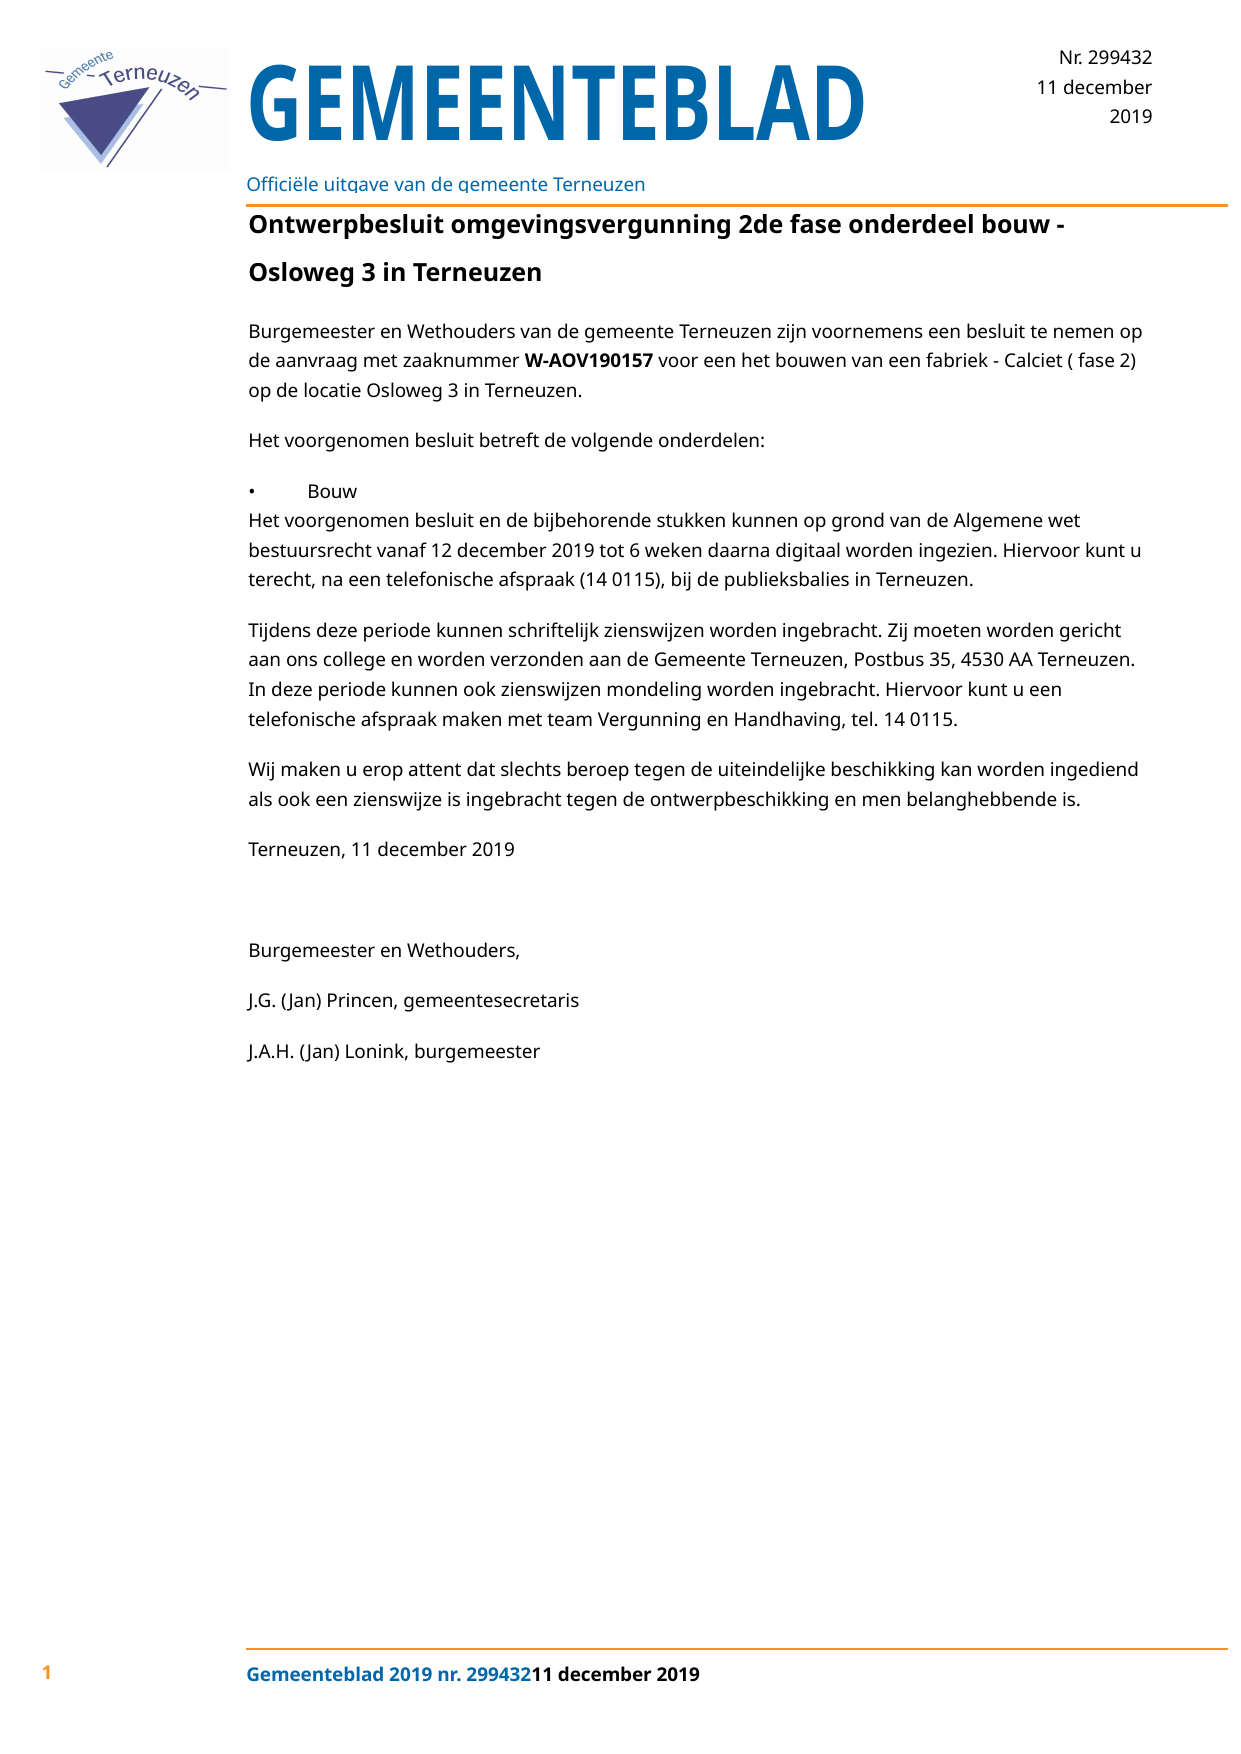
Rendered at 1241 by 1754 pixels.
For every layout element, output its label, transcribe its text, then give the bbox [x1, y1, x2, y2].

text J.A.H. (Jan) Lonink, burgemeester [248, 1038, 1152, 1064]
text Wij maken u erop attent dat slechts beroep tegen de uiteindelijke beschikking kan worden ingediend als ook een zienswijze is ingebracht tegen de ontwerpbeschikking en men belanghebbende is. [248, 756, 1152, 812]
text Burgemeester en Wethouders, [248, 937, 1152, 963]
text Terneuzen, 11 december 2019 [248, 836, 1152, 862]
text Het voorgenomen besluit en de bijbehorende stukken kunnen op grond van de Algemene wet bestuursrecht vanaf 12 december 2019 tot 6 weken daarna digitaal worden ingezien. Hiervoor kunt u terecht, na een telefonische afspraak (14 0115), bij de publieksbalies in Terneuzen. [248, 507, 1152, 592]
text J.G. (Jan) Princen, gemeentesecretaris [248, 987, 1152, 1013]
text Tijdens deze periode kunnen schriftelijk zienswijzen worden ingebracht. Zij moeten worden gericht aan ons college en worden verzonden aan de Gemeente Terneuzen, Postbus 35, 4530 AA Terneuzen. In deze periode kunnen ook zienswijzen mondeling worden ingebracht. Hiervoor kunt u een telefonische afspraak maken met team Vergunning en Handhaving, tel. 14 0115. [248, 617, 1152, 732]
text Ontwerpbesluit omgevingsvergunning 2de fase onderdeel bouw - Osloweg 3 in Terneuzen [248, 207, 1152, 288]
list Bouw [248, 478, 1152, 504]
text Burgemeester en Wethouders van de gemeente Terneuzen zijn voornemens een besluit te nemen op de aanvraag met zaaknummer W-AOV190157 voor een het bouwen van een fabriek - Calciet ( fase 2) op de locatie Osloweg 3 in Terneuzen. [248, 318, 1152, 403]
text Het voorgenomen besluit betreft de volgende onderdelen: [248, 427, 1152, 453]
picture [41, 47, 231, 172]
